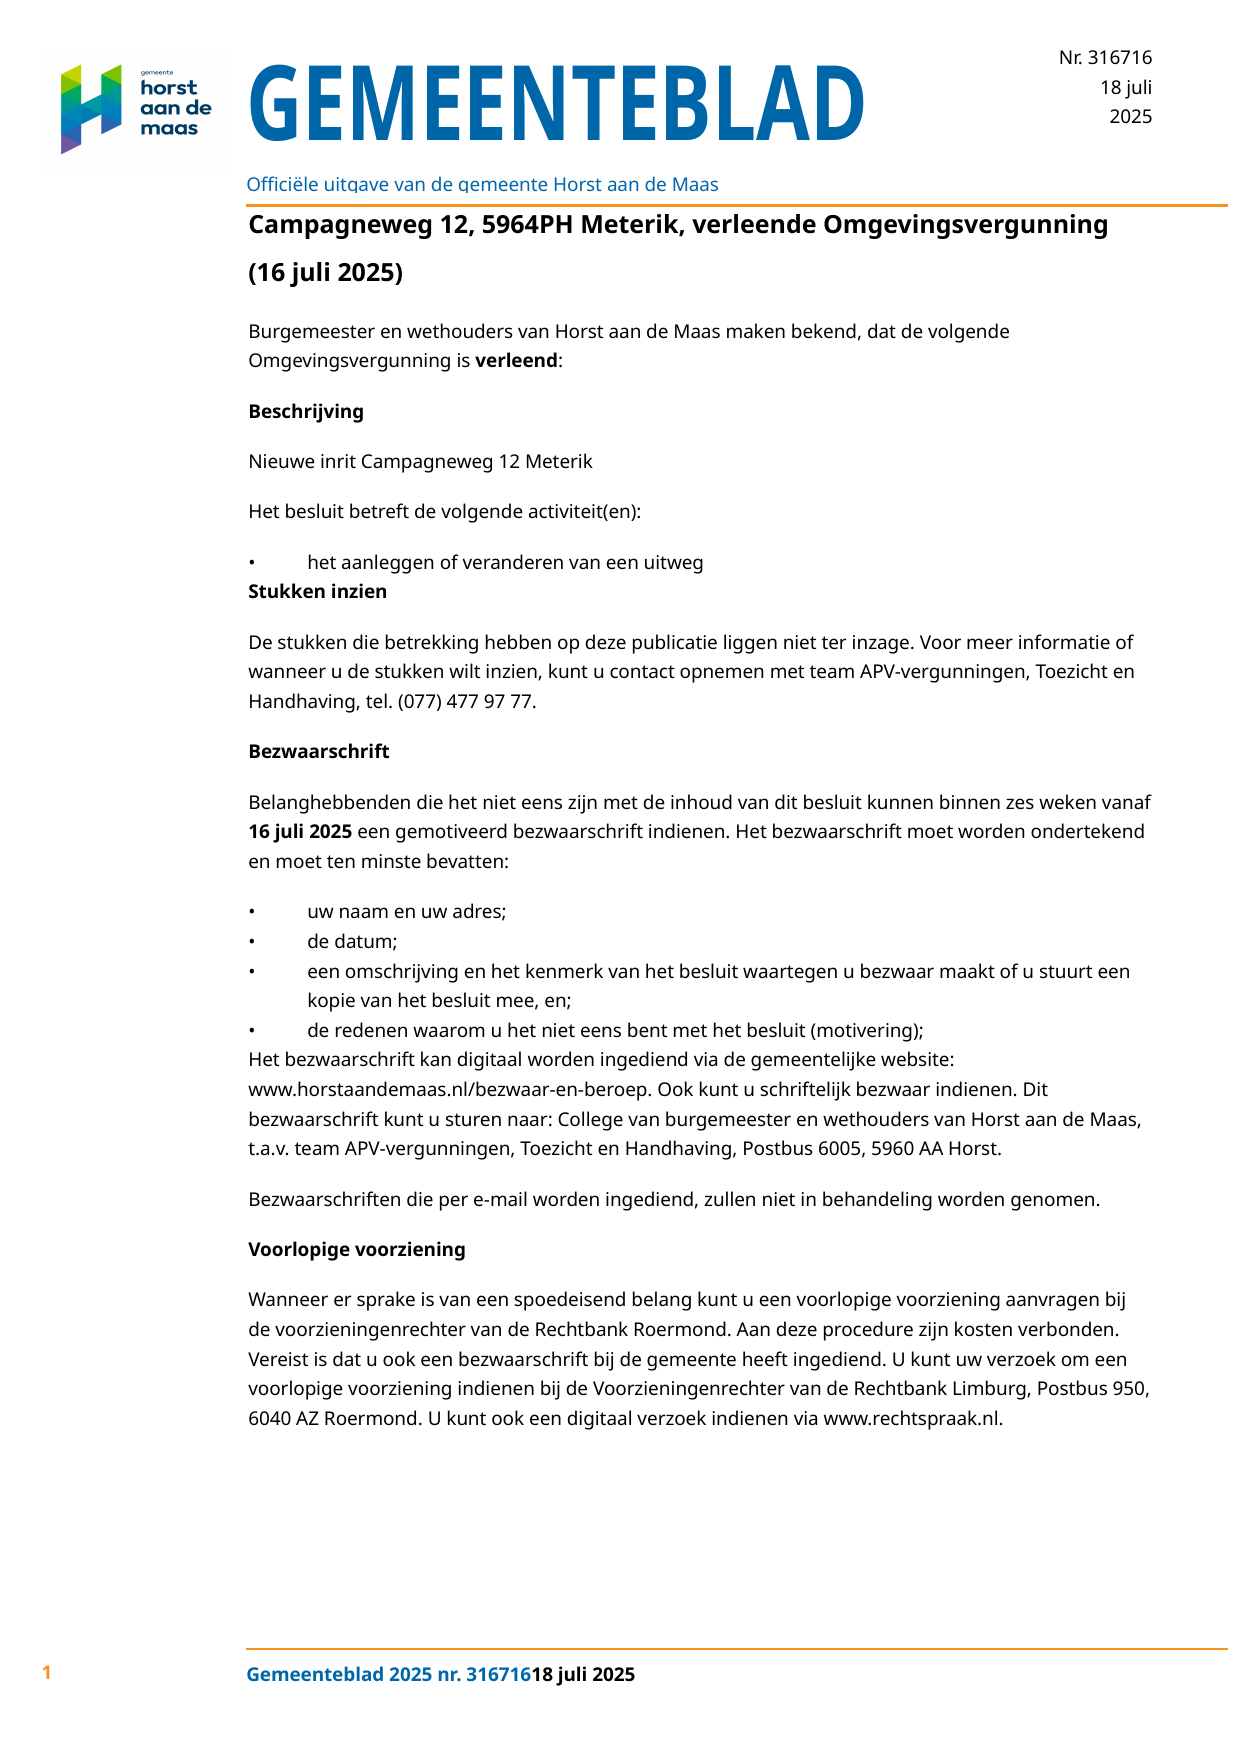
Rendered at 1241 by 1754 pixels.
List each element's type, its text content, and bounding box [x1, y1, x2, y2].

text Voorlopige voorziening [248, 1236, 1152, 1262]
text Nieuwe inrit Campagneweg 12 Meterik [248, 448, 1152, 474]
list de redenen waarom u het niet eens bent met het besluit (motivering); [248, 1017, 1152, 1043]
text Wanneer er sprake is van een spoedeisend belang kunt u een voorlopige voorziening aanvragen bij de voorzieningenrechter van de Rechtbank Roermond. Aan deze procedure zijn kosten verbonden. Vereist is dat u ook een bezwaarschrift bij de gemeente heeft ingediend. U kunt uw verzoek om een voorlopige voorziening indienen bij de Voorzieningenrechter van de Rechtbank Limburg, Postbus 950, 6040 AZ Roermond. U kunt ook een digitaal verzoek indienen via www.rechtspraak.nl. [248, 1287, 1152, 1431]
list uw naam en uw adres; [248, 899, 1152, 924]
text Het bezwaarschrift kan digitaal worden ingediend via de gemeentelijke website: www.horstaandemaas.nl/bezwaar-en-beroep. Ook kunt u schriftelijk bezwaar indienen. Dit bezwaarschrift kunt u sturen naar: College van burgemeester en wethouders van Horst aan de Maas, t.a.v. team APV-vergunningen, Toezicht en Handhaving, Postbus 6005, 5960 AA Horst. [248, 1047, 1152, 1161]
text Campagneweg 12, 5964PH Meterik, verleende Omgevingsvergunning (16 juli 2025) [248, 207, 1152, 288]
text Stukken inzien [248, 579, 1152, 604]
text Belanghebbenden die het niet eens zijn met de inhoud van dit besluit kunnen binnen zes weken vanaf 16 juli 2025 een gemotiveerd bezwaarschrift indienen. Het bezwaarschrift moet worden ondertekend en moet ten minste bevatten: [248, 789, 1152, 874]
text Beschrijving [248, 398, 1152, 424]
text Burgemeester en wethouders van Horst aan de Maas maken bekend, dat de volgende Omgevingsvergunning is verleend: [248, 318, 1152, 373]
text De stukken die betrekking hebben op deze publicatie liggen niet ter inzage. Voor meer informatie of wanneer u de stukken wilt inzien, kunt u contact opnemen met team APV-vergunningen, Toezicht en Handhaving, tel. (077) 477 97 77. [248, 629, 1152, 714]
picture [41, 47, 231, 172]
text Het besluit betreft de volgende activiteit(en): [248, 499, 1152, 524]
list de datum; [248, 928, 1152, 954]
text Bezwaarschriften die per e-mail worden ingediend, zullen niet in behandeling worden genomen. [248, 1186, 1152, 1212]
text Bezwaarschrift [248, 739, 1152, 764]
list het aanleggen of veranderen van een uitweg [248, 549, 1152, 575]
list een omschrijving en het kenmerk van het besluit waartegen u bezwaar maakt of u stuurt een kopie van het besluit mee, en; [248, 958, 1152, 1013]
